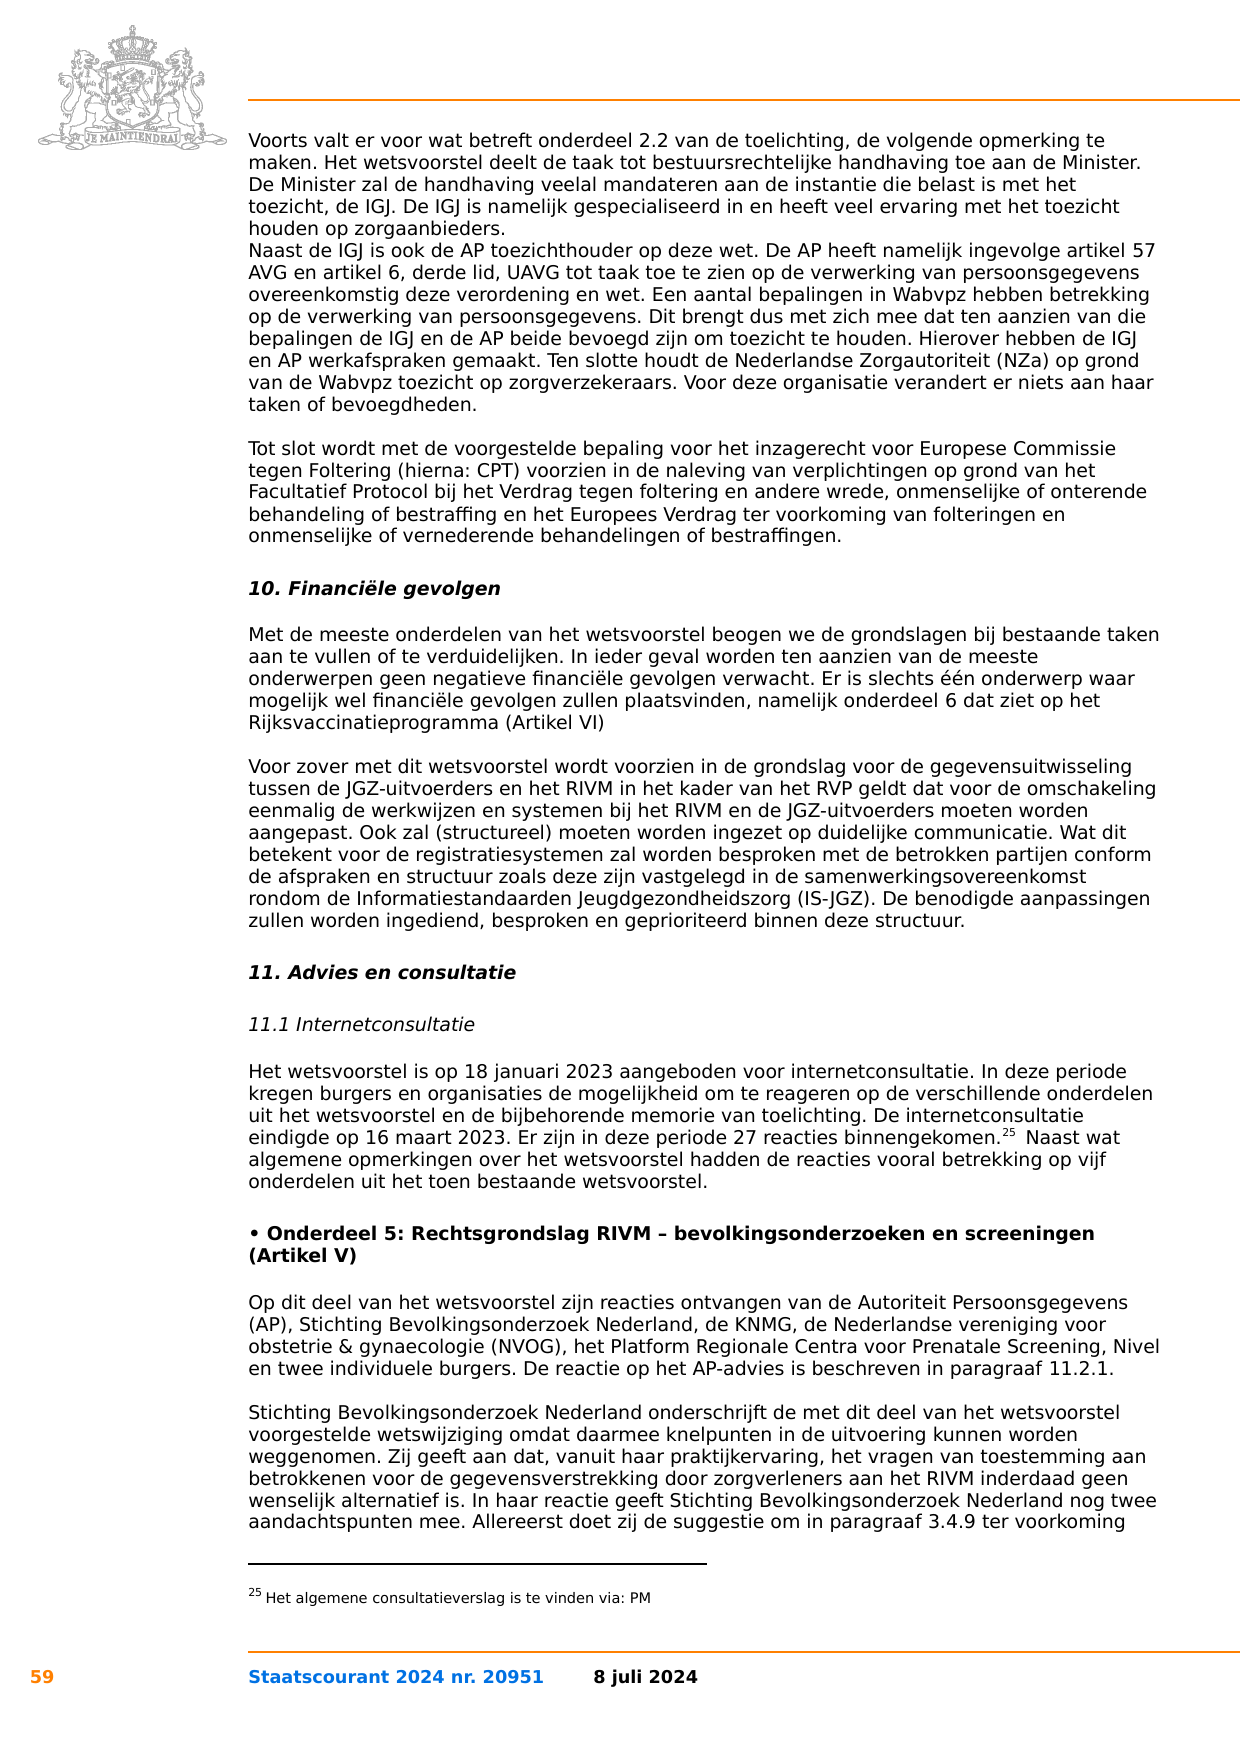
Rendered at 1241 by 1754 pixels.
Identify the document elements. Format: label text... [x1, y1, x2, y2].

subtitle 10. Financiële gevolgen [248, 577, 1163, 599]
text Voorts valt er voor wat betreft onderdeel 2.2 van de toelichting, de volgende opmerking te maken. Het wetsvoorstel deelt de taak tot bestuursrechtelijke handhaving toe aan de Minister. De Minister zal de handhaving veelal mandateren aan de instantie die belast is met het toezicht, de IGJ. De IGJ is namelijk gespecialiseerd in en heeft veel ervaring met het toezicht houden op zorgaanbieders. [248, 130, 1163, 240]
subtitle 11.1 Internetconsultatie [248, 1014, 1163, 1036]
text Stichting Bevolkingsonderzoek Nederland onderschrijft de met dit deel van het wetsvoorstel voorgestelde wetswijziging omdat daarmee knelpunten in de uitvoering kunnen worden weggenomen. Zij geeft aan dat, vanuit haar praktijkervaring, het vragen van toestemming aan betrokkenen voor de gegevensverstrekking door zorgverleners aan het RIVM inderdaad geen wenselijk alternatief is. In haar reactie geeft Stichting Bevolkingsonderzoek Nederland nog twee aandachtspunten mee. Allereerst doet zij de suggestie om in paragraaf 3.4.9 ter voorkoming [248, 1402, 1163, 1533]
picture [38, 25, 227, 150]
text Het wetsvoorstel is op 18 januari 2023 aangeboden voor internetconsultatie. In deze periode kregen burgers en organisaties de mogelijkheid om te reageren op de verschillende onderdelen uit het wetsvoorstel en de bijbehorende memorie van toelichting. De internetconsultatie eindigde op 16 maart 2023. Er zijn in deze periode 27 reacties binnengekomen. Naast wat algemene opmerkingen over het wetsvoorstel hadden de reacties vooral betrekking op vijf onderdelen uit het toen bestaande wetsvoorstel. [248, 1061, 1163, 1193]
text Met de meeste onderdelen van het wetsvoorstel beogen we de grondslagen bij bestaande taken aan te vullen of te verduidelijken. In ieder geval worden ten aanzien van de meeste onderwerpen geen negatieve financiële gevolgen verwacht. Er is slechts één onderwerp waar mogelijk wel financiële gevolgen zullen plaatsvinden, namelijk onderdeel 6 dat ziet op het Rijksvaccinatieprogramma (Artikel VI) [248, 624, 1163, 734]
text Naast de IGJ is ook de AP toezichthouder op deze wet. De AP heeft namelijk ingevolge artikel 57 AVG en artikel 6, derde lid, UAVG tot taak toe te zien op de verwerking van persoonsgegevens overeenkomstig deze verordening en wet. Een aantal bepalingen in Wabvpz hebben betrekking op de verwerking van persoonsgegevens. Dit brengt dus met zich mee dat ten aanzien van die bepalingen de IGJ en de AP beide bevoegd zijn om toezicht te houden. Hierover hebben de IGJ en AP werkafspraken gemaakt. Ten slotte houdt de Nederlandse Zorgautoriteit (NZa) op grond van de Wabvpz toezicht op zorgverzekeraars. Voor deze organisatie verandert er niets aan haar taken of bevoegdheden. [248, 240, 1163, 416]
text Het algemene consultatieverslag is te vinden via: PM [248, 1586, 1163, 1608]
subtitle 11. Advies en consultatie [248, 962, 1163, 984]
subtitle • Onderdeel 5: Rechtsgrondslag RIVM – bevolkingsonderzoeken en screeningen (Artikel V) [248, 1223, 1163, 1267]
text Tot slot wordt met de voorgestelde bepaling voor het inzagerecht voor Europese Commissie tegen Foltering (hierna: CPT) voorzien in de naleving van verplichtingen op grond van het Facultatief Protocol bij het Verdrag tegen foltering en andere wrede, onmenselijke of onterende behandeling of bestraffing en het Europees Verdrag ter voorkoming van folteringen en onmenselijke of vernederende behandelingen of bestraffingen. [248, 437, 1163, 547]
text Voor zover met dit wetsvoorstel wordt voorzien in de grondslag voor de gegevensuitwisseling tussen de JGZ-uitvoerders en het RIVM in het kader van het RVP geldt dat voor de omschakeling eenmalig de werkwijzen en systemen bij het RIVM en de JGZ-uitvoerders moeten worden aangepast. Ook zal (structureel) moeten worden ingezet op duidelijke communicatie. Wat dit betekent voor de registratiesystemen zal worden besproken met de betrokken partijen conform de afspraken en structuur zoals deze zijn vastgelegd in de samenwerkingsovereenkomst rondom de Informatiestandaarden Jeugdgezondheidszorg (IS-JGZ). De benodigde aanpassingen zullen worden ingediend, besproken en geprioriteerd binnen deze structuur. [248, 756, 1163, 932]
text Op dit deel van het wetsvoorstel zijn reacties ontvangen van de Autoriteit Persoonsgegevens (AP), Stichting Bevolkingsonderzoek Nederland, de KNMG, de Nederlandse vereniging voor obstetrie & gynaecologie (NVOG), het Platform Regionale Centra voor Prenatale Screening, Nivel en twee individuele burgers. De reactie op het AP-advies is beschreven in paragraaf 11.2.1. [248, 1292, 1163, 1380]
